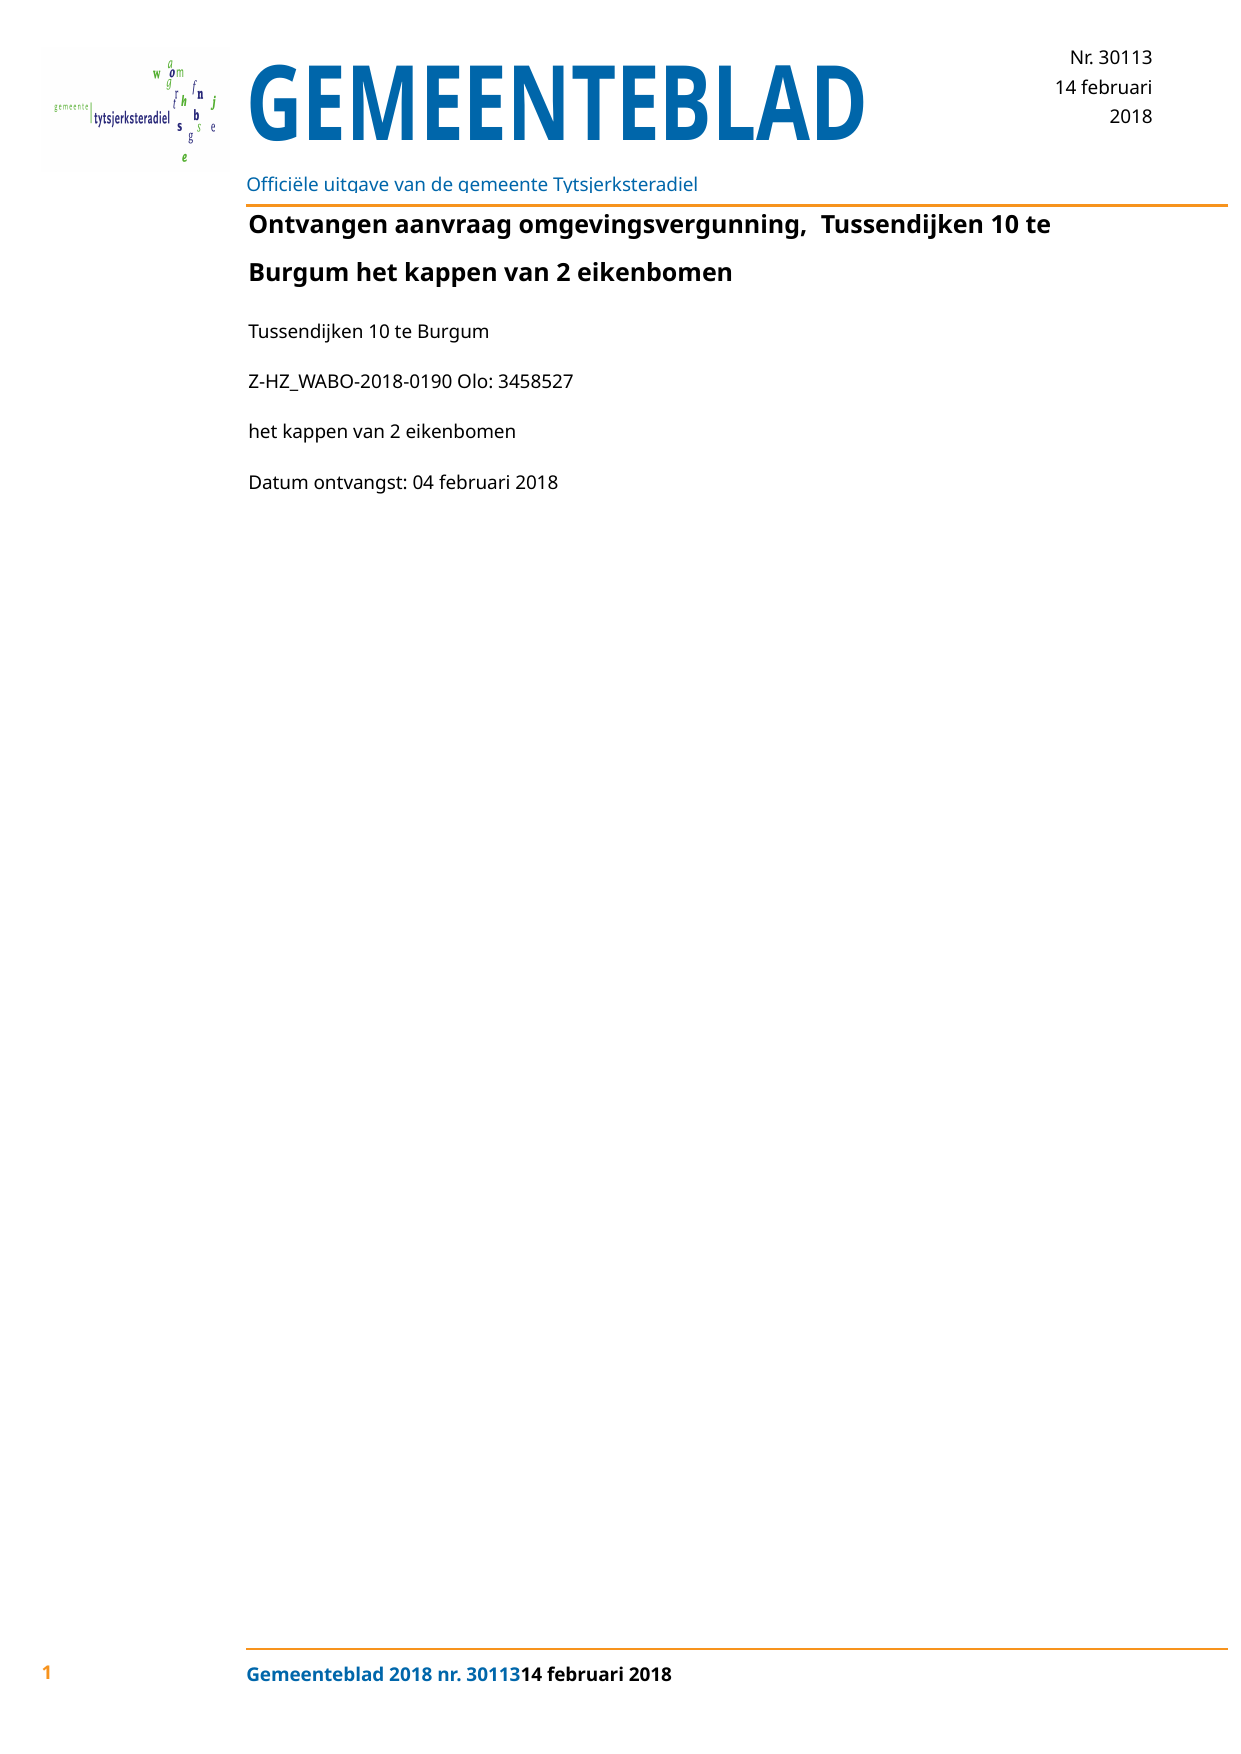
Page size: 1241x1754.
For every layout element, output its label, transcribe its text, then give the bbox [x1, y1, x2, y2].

text Z-HZ_WABO-2018-0190 Olo: 3458527 [248, 368, 1152, 394]
text Datum ontvangst: 04 februari 2018 [248, 469, 1152, 495]
text het kappen van 2 eikenbomen [248, 419, 1152, 444]
text Ontvangen aanvraag omgevingsvergunning, Tussendijken 10 te Burgum het kappen van 2 eikenbomen [248, 207, 1152, 288]
picture [41, 47, 231, 172]
text Tussendijken 10 te Burgum [248, 318, 1152, 344]
